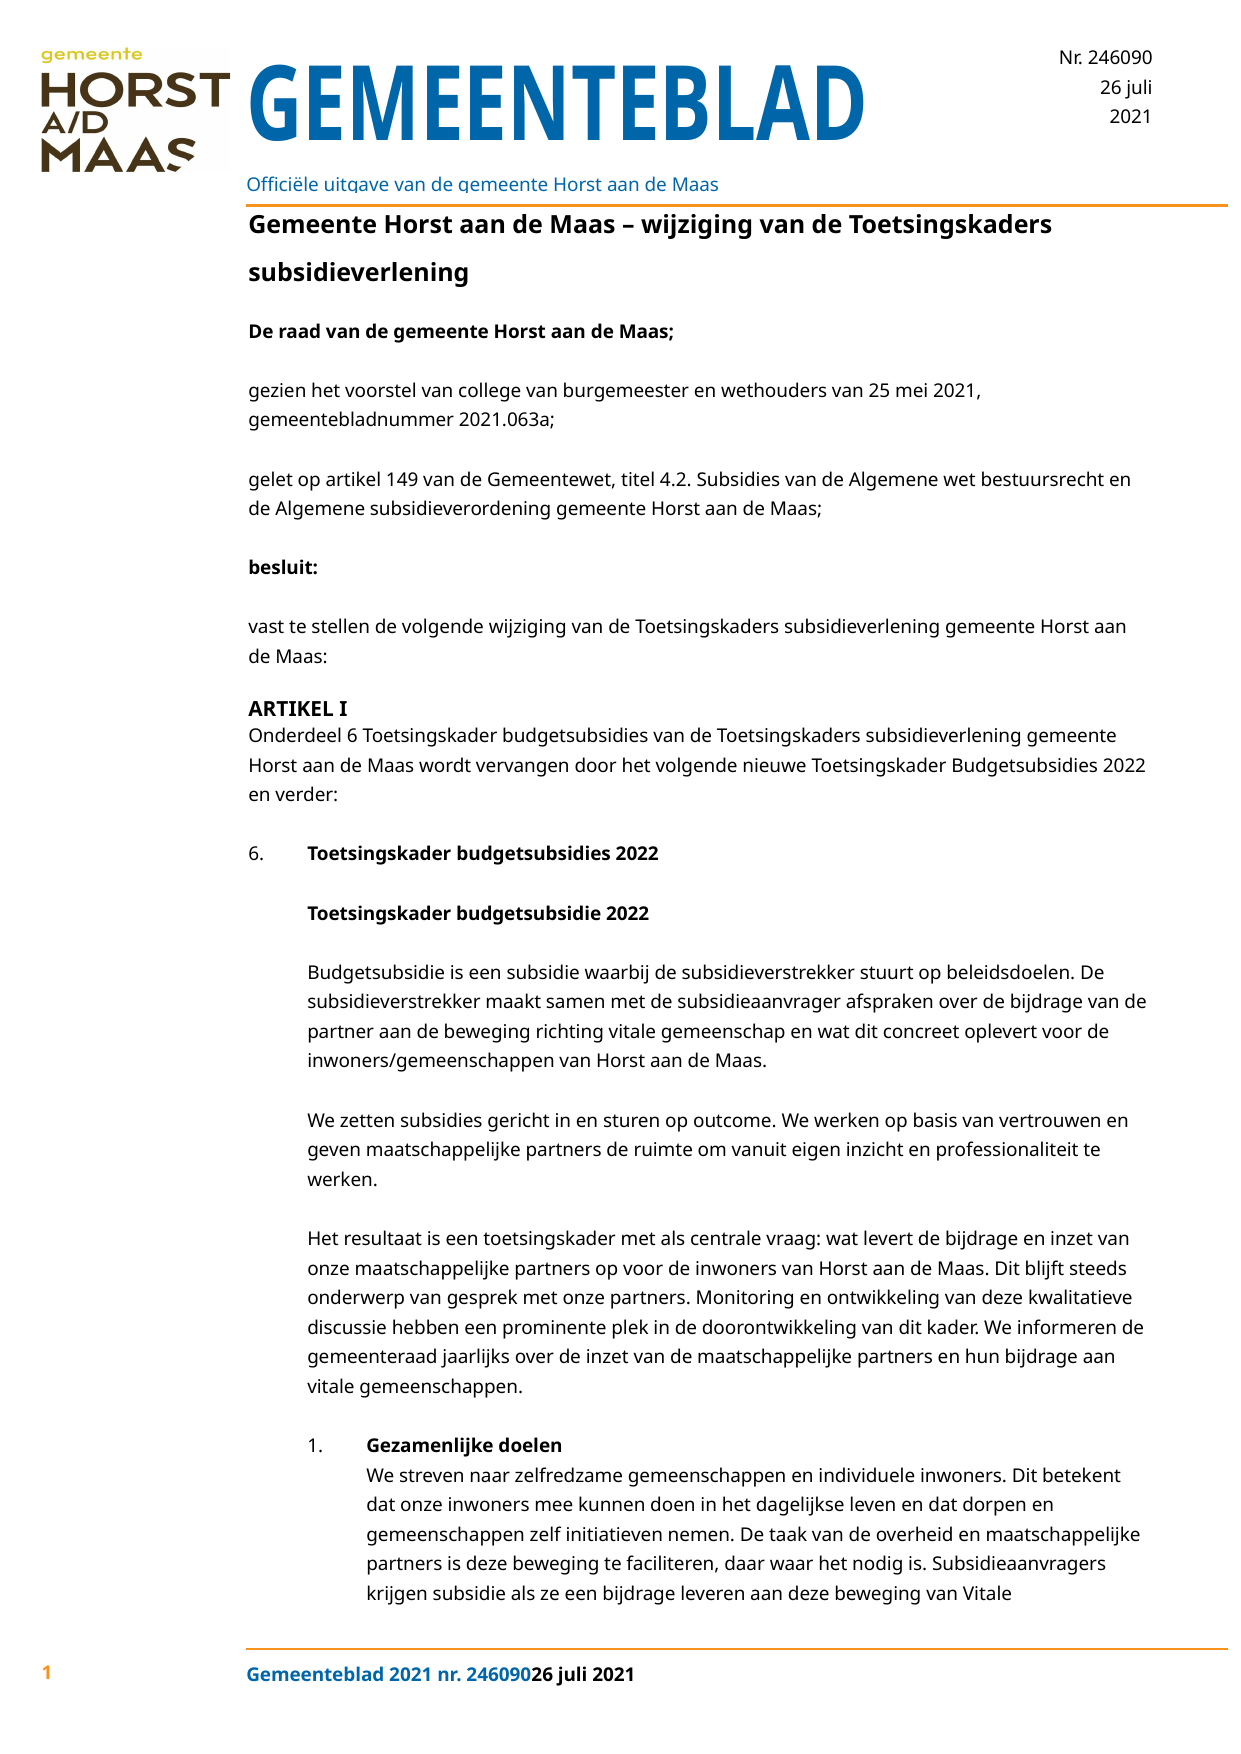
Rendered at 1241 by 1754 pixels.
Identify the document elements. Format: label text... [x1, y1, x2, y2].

text gelet op artikel 149 van de Gemeentewet, titel 4.2. Subsidies van de Algemene wet bestuursrecht en de Algemene subsidieverordening gemeente Horst aan de Maas; [248, 466, 1152, 521]
list Het resultaat is een toetsingskader met als centrale vraag: wat levert de bijdrage en inzet van onze maatschappelijke partners op voor de inwoners van Horst aan de Maas. Dit blijft steeds onderwerp van gesprek met onze partners. Monitoring en ontwikkeling van deze kwalitatieve discussie hebben een prominente plek in de doorontwikkeling van dit kader. We informeren de gemeenteraad jaarlijks over de inzet van de maatschappelijke partners en hun bijdrage aan vitale gemeenschappen. [248, 1225, 1152, 1399]
list We streven naar zelfredzame gemeenschappen en individuele inwoners. Dit betekent dat onze inwoners mee kunnen doen in het dagelijkse leven en dat dorpen en gemeenschappen zelf initiatieven nemen. De taak van de overheid en maatschappelijke partners is deze beweging te faciliteren, daar waar het nodig is. Subsidieaanvragers krijgen subsidie als ze een bijdrage leveren aan deze beweging van Vitale [307, 1462, 1152, 1606]
picture [41, 47, 231, 172]
list Toetsingskader budgetsubsidies 2022 [248, 841, 1152, 866]
list We zetten subsidies gericht in en sturen op outcome. We werken op basis van vertrouwen en geven maatschappelijke partners de ruimte om vanuit eigen inzicht en professionaliteit te werken. [248, 1107, 1152, 1192]
text gezien het voorstel van college van burgemeester en wethouders van 25 mei 2021, gemeentebladnummer 2021.063a; [248, 377, 1152, 432]
list Gezamenlijke doelen [307, 1432, 1152, 1458]
text ARTIKEL I [248, 694, 1152, 722]
text Gemeente Horst aan de Maas – wijziging van de Toetsingskaders subsidieverlening [248, 207, 1152, 288]
text Onderdeel 6 Toetsingskader budgetsubsidies van de Toetsingskaders subsidieverlening gemeente Horst aan de Maas wordt vervangen door het volgende nieuwe Toetsingskader Budgetsubsidies 2022 en verder: [248, 722, 1152, 807]
text De raad van de gemeente Horst aan de Maas; [248, 318, 1152, 344]
list Budgetsubsidie is een subsidie waarbij de subsidieverstrekker stuurt op beleidsdoelen. De subsidieverstrekker maakt samen met de subsidieaanvrager afspraken over de bijdrage van de partner aan de beweging richting vitale gemeenschap en wat dit concreet oplevert voor de inwoners/gemeenschappen van Horst aan de Maas. [248, 959, 1152, 1073]
text vast te stellen de volgende wijziging van de Toetsingskaders subsidieverlening gemeente Horst aan de Maas: [248, 614, 1152, 669]
list Toetsingskader budgetsubsidie 2022 [248, 900, 1152, 925]
text besluit: [248, 554, 1152, 580]
